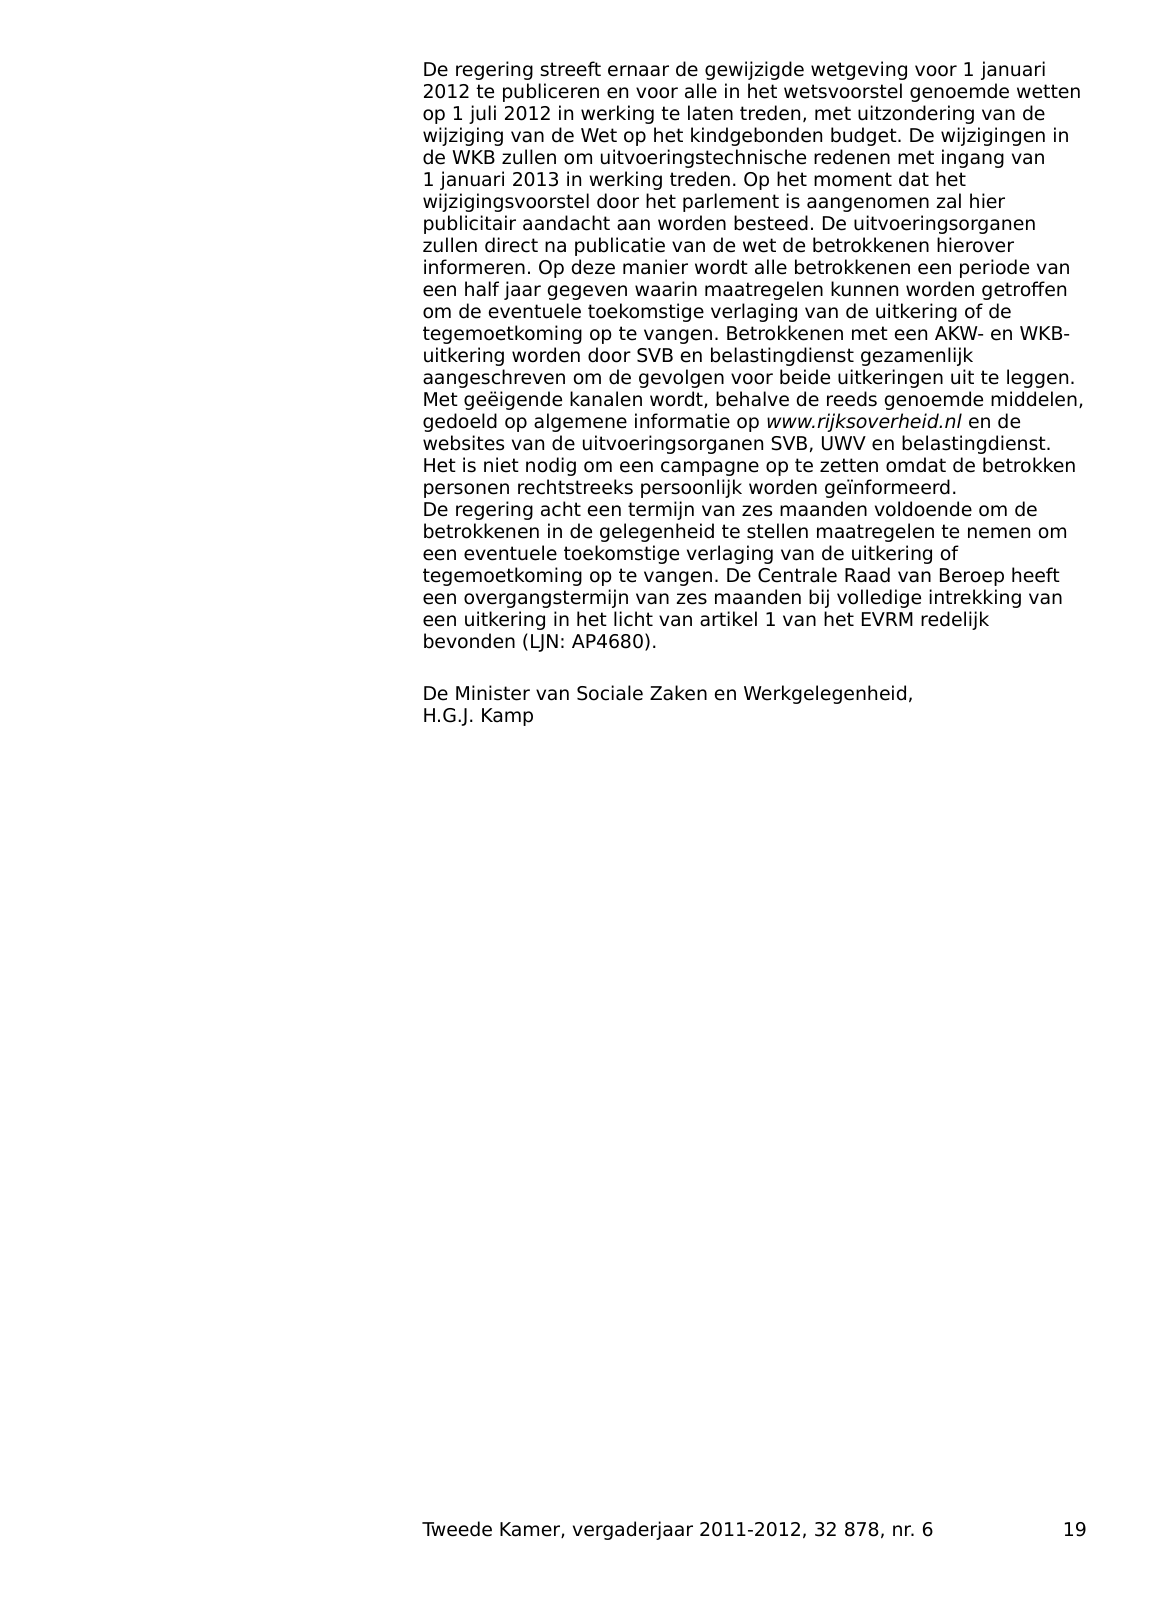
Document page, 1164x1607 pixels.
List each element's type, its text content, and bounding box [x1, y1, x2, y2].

text Met geëigende kanalen wordt, behalve de reeds genoemde middelen, gedoeld op algemene informatie op www.rijksoverheid.nl en de websites van de uitvoeringsorganen SVB, UWV en belastingdienst. Het is niet nodig om een campagne op te zetten omdat de betrokken personen rechtstreeks persoonlijk worden geïnformeerd. [422, 389, 1087, 499]
text De regering streeft ernaar de gewijzigde wetgeving voor 1 januari 2012 te publiceren en voor alle in het wetsvoorstel genoemde wetten op 1 juli 2012 in werking te laten treden, met uitzondering van de wijziging van de Wet op het kindgebonden budget. De wijzigingen in de WKB zullen om uitvoeringstechnische redenen met ingang van 1 januari 2013 in werking treden. Op het moment dat het wijzigingsvoorstel door het parlement is aangenomen zal hier publicitair aandacht aan worden besteed. De uitvoeringsorganen zullen direct na publicatie van de wet de betrokkenen hierover informeren. Op deze manier wordt alle betrokkenen een periode van een half jaar gegeven waarin maatregelen kunnen worden getroffen om de eventuele toekomstige verlaging van de uitkering of de tegemoetkoming op te vangen. Betrokkenen met een AKW- en WKB-uitkering worden door SVB en belastingdienst gezamenlijk aangeschreven om de gevolgen voor beide uitkeringen uit te leggen. [422, 59, 1087, 389]
text De regering acht een termijn van zes maanden voldoende om de betrokkenen in de gelegenheid te stellen maatregelen te nemen om een eventuele toekomstige verlaging van de uitkering of tegemoetkoming op te vangen. De Centrale Raad van Beroep heeft een overgangstermijn van zes maanden bij volledige intrekking van een uitkering in het licht van artikel 1 van het EVRM redelijk bevonden (LJN: AP4680). [422, 499, 1087, 652]
text De Minister van Sociale Zaken en Werkgelegenheid, H.G.J. Kamp [422, 682, 1087, 726]
